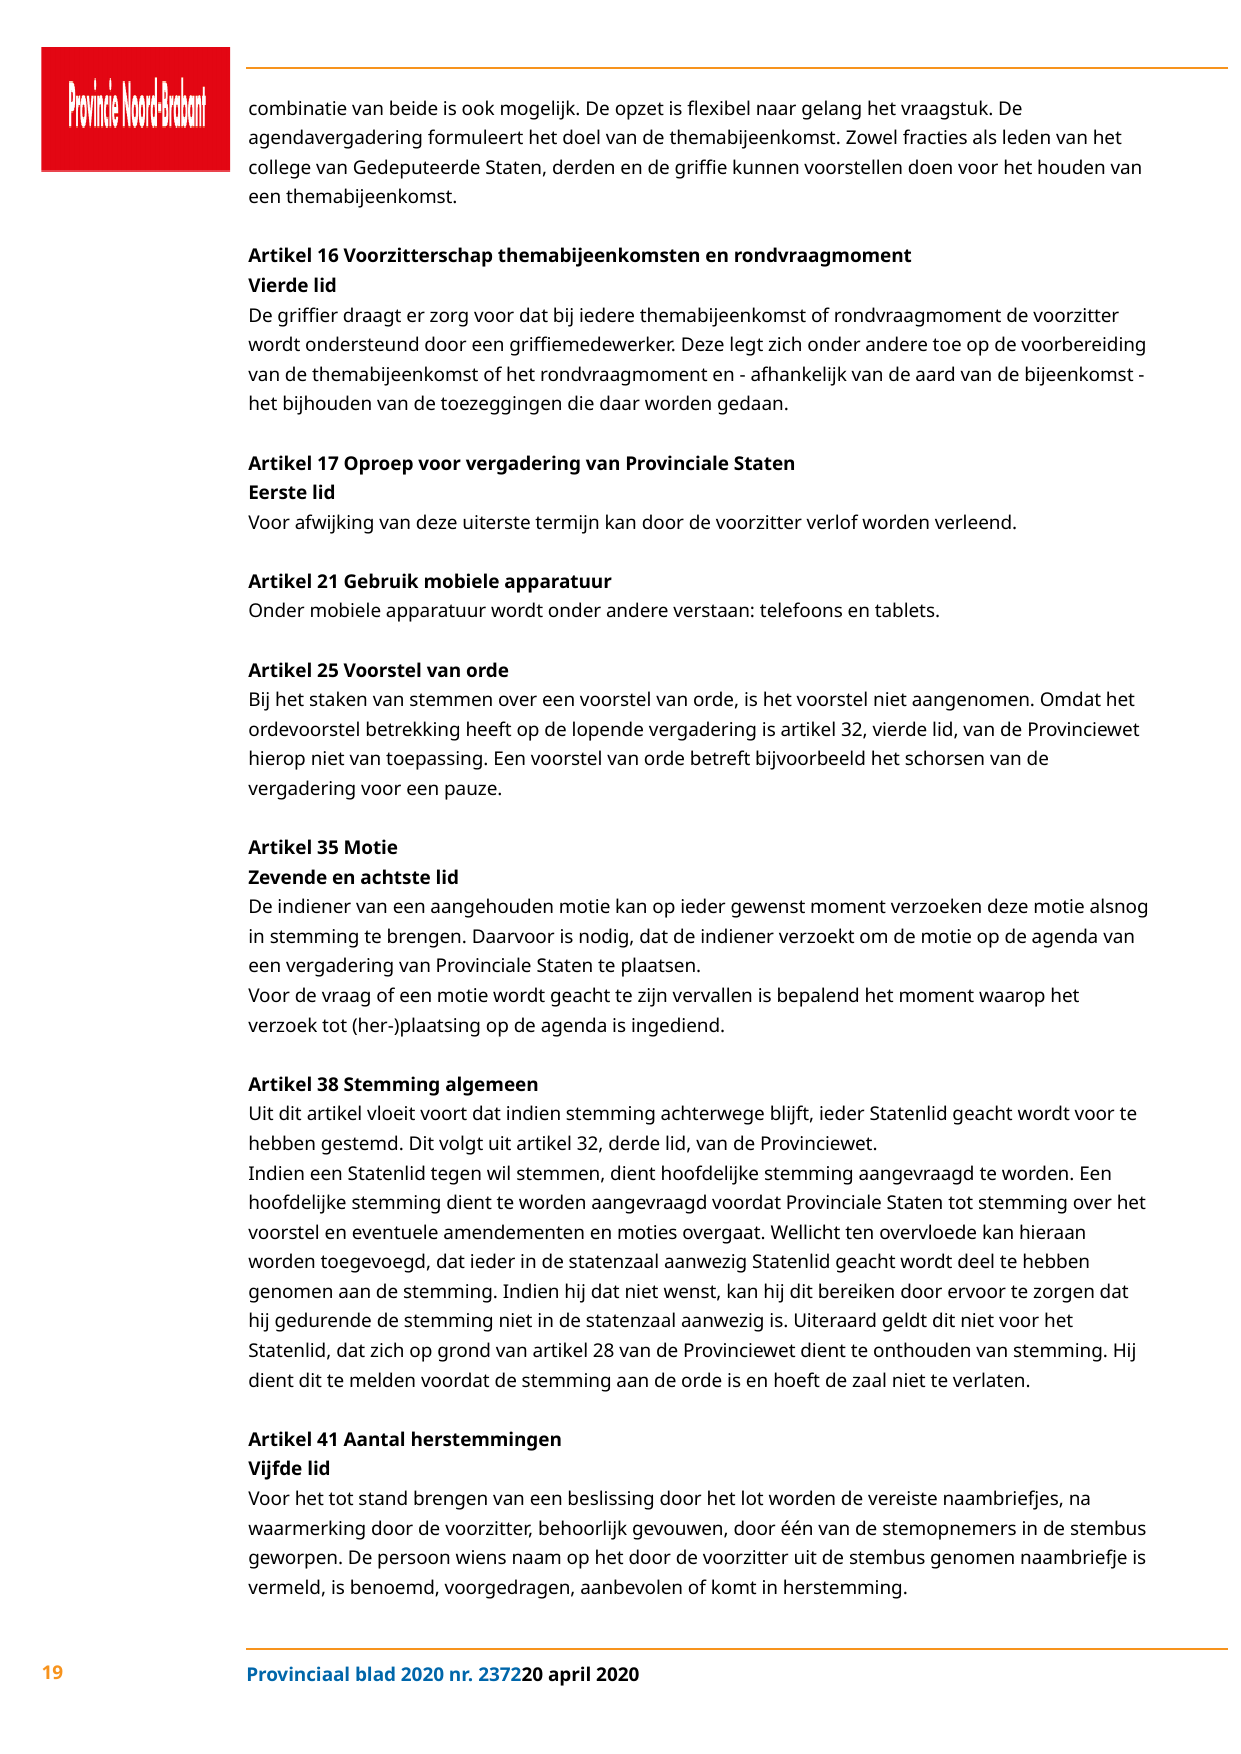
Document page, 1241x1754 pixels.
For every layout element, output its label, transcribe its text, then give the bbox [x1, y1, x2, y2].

text Vierde lid [248, 272, 1152, 298]
picture [41, 47, 231, 172]
text Voor de vraag of een motie wordt geacht te zijn vervallen is bepalend het moment waarop het verzoek tot (her-)plaatsing op de agenda is ingediend. [248, 982, 1152, 1038]
text Vijfde lid [248, 1456, 1152, 1481]
text Artikel 41 Aantal herstemmingen [248, 1426, 1152, 1452]
text Artikel 21 Gebruik mobiele apparatuur [248, 568, 1152, 594]
text Artikel 25 Voorstel van orde [248, 657, 1152, 683]
text Artikel 35 Motie [248, 834, 1152, 860]
text Artikel 17 Oproep voor vergadering van Provinciale Staten [248, 450, 1152, 476]
text Voor het tot stand brengen van een beslissing door het lot worden de vereiste naambriefjes, na waarmerking door de voorzitter, behoorlijk gevouwen, door één van de stemopnemers in de stembus geworpen. De persoon wiens naam op het door de voorzitter uit de stembus genomen naambriefje is vermeld, is benoemd, voorgedragen, aanbevolen of komt in herstemming. [248, 1485, 1152, 1600]
text Eerste lid [248, 479, 1152, 505]
text combinatie van beide is ook mogelijk. De opzet is flexibel naar gelang het vraagstuk. De agendavergadering formuleert het doel van de themabijeenkomst. Zowel fracties als leden van het college van Gedeputeerde Staten, derden en de griffie kunnen voorstellen doen voor het houden van een themabijeenkomst. [248, 95, 1152, 209]
text Artikel 38 Stemming algemeen [248, 1071, 1152, 1097]
text Onder mobiele apparatuur wordt onder andere verstaan: telefoons en tablets. [248, 598, 1152, 623]
text Uit dit artikel vloeit voort dat indien stemming achterwege blijft, ieder Statenlid geacht wordt voor te hebben gestemd. Dit volgt uit artikel 32, derde lid, van de Provinciewet. [248, 1101, 1152, 1156]
text Indien een Statenlid tegen wil stemmen, dient hoofdelijke stemming aangevraagd te worden. Een hoofdelijke stemming dient te worden aangevraagd voordat Provinciale Staten tot stemming over het voorstel en eventuele amendementen en moties overgaat. Wellicht ten overvloede kan hieraan worden toegevoegd, dat ieder in de statenzaal aanwezig Statenlid geacht wordt deel te hebben genomen aan de stemming. Indien hij dat niet wenst, kan hij dit bereiken door ervoor te zorgen dat hij gedurende de stemming niet in de statenzaal aanwezig is. Uiteraard geldt dit niet voor het Statenlid, dat zich op grond van artikel 28 van de Provinciewet dient te onthouden van stemming. Hij dient dit te melden voordat de stemming aan de orde is en hoeft de zaal niet te verlaten. [248, 1160, 1152, 1393]
text Voor afwijking van deze uiterste termijn kan door de voorzitter verlof worden verleend. [248, 509, 1152, 535]
text Zevende en achtste lid [248, 864, 1152, 890]
text De griffier draagt er zorg voor dat bij iedere themabijeenkomst of rondvraagmoment de voorzitter wordt ondersteund door een griffiemedewerker. Deze legt zich onder andere toe op de voorbereiding van de themabijeenkomst of het rondvraagmoment en - afhankelijk van de aard van de bijeenkomst - het bijhouden van de toezeggingen die daar worden gedaan. [248, 302, 1152, 416]
text Bij het staken van stemmen over een voorstel van orde, is het voorstel niet aangenomen. Omdat het ordevoorstel betrekking heeft op de lopende vergadering is artikel 32, vierde lid, van de Provinciewet hierop niet van toepassing. Een voorstel van orde betreft bijvoorbeeld het schorsen van de vergadering voor een pauze. [248, 686, 1152, 801]
text Artikel 16 Voorzitterschap themabijeenkomsten en rondvraagmoment [248, 243, 1152, 268]
text De indiener van een aangehouden motie kan op ieder gewenst moment verzoeken deze motie alsnog in stemming te brengen. Daarvoor is nodig, dat de indiener verzoekt om de motie op de agenda van een vergadering van Provinciale Staten te plaatsen. [248, 893, 1152, 978]
